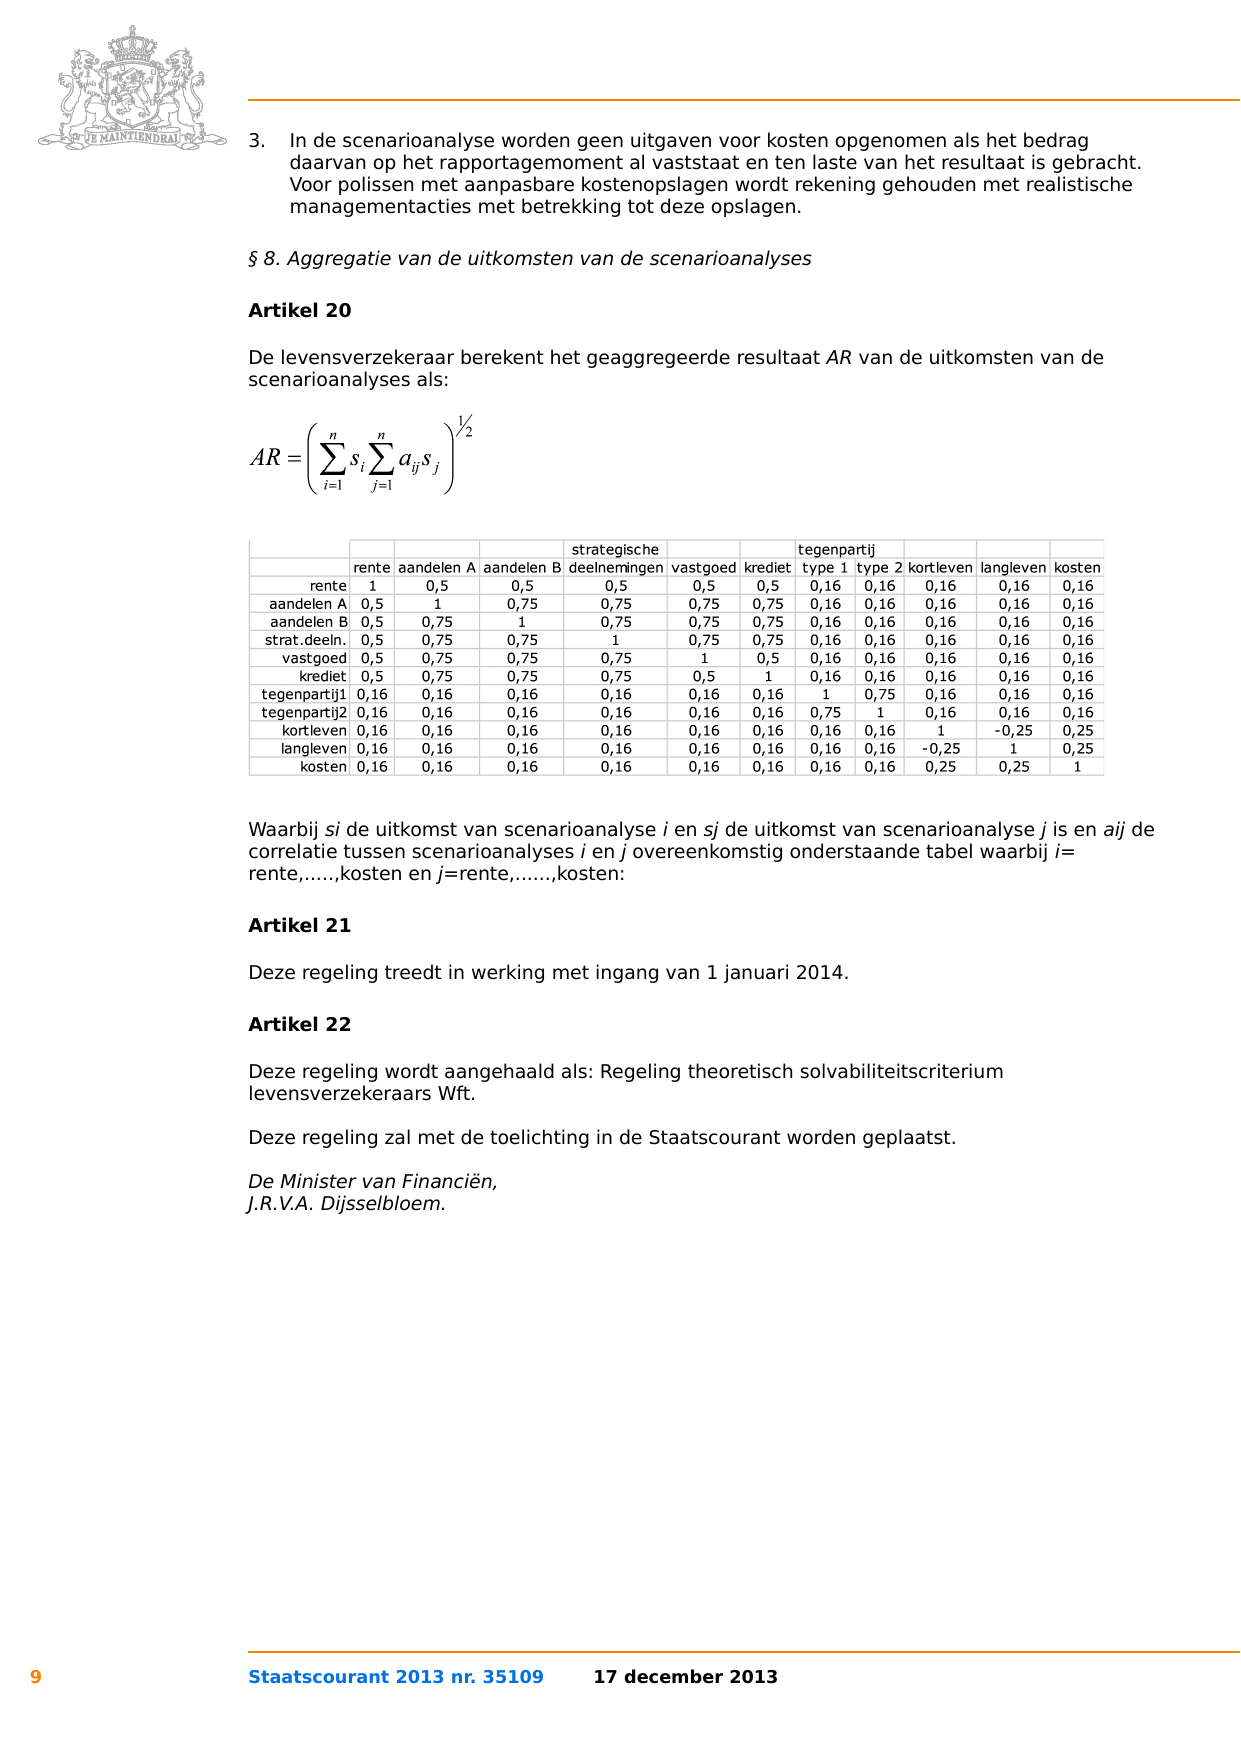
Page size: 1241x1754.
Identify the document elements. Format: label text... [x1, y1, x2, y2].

text De Minister van Financiën, J.R.V.A. Dijsselbloem. [248, 1171, 1163, 1215]
text Deze regeling treedt in werking met ingang van 1 januari 2014. [248, 962, 1163, 984]
picture [248, 539, 1105, 776]
text Deze regeling zal met de toelichting in de Staatscourant worden geplaatst. [248, 1127, 1163, 1149]
picture [248, 412, 473, 496]
text 3. In de scenarioanalyse worden geen uitgaven voor kosten opgenomen als het bedrag daarvan op het rapportagemoment al vaststaat en ten laste van het resultaat is gebracht. Voor polissen met aanpasbare kostenopslagen wordt rekening gehouden met realistische managementacties met betrekking tot deze opslagen. [248, 130, 1163, 218]
picture [38, 25, 227, 150]
text Deze regeling wordt aangehaald als: Regeling theoretisch solvabiliteitscriterium levensverzekeraars Wft. [248, 1061, 1163, 1105]
subtitle Artikel 21 [248, 915, 1163, 937]
subtitle Artikel 22 [248, 1014, 1163, 1036]
text Waarbij si de uitkomst van scenarioanalyse i en sj de uitkomst van scenarioanalyse j is en aij de correlatie tussen scenarioanalyses i en j overeenkomstig onderstaande tabel waarbij i= rente,.....,kosten en j=rente,......,kosten: [248, 819, 1163, 885]
subtitle Artikel 20 [248, 300, 1163, 322]
text De levensverzekeraar berekent het geaggregeerde resultaat AR van de uitkomsten van de scenarioanalyses als: [248, 347, 1163, 391]
subtitle § 8. Aggregatie van de uitkomsten van de scenarioanalyses [248, 248, 1163, 270]
